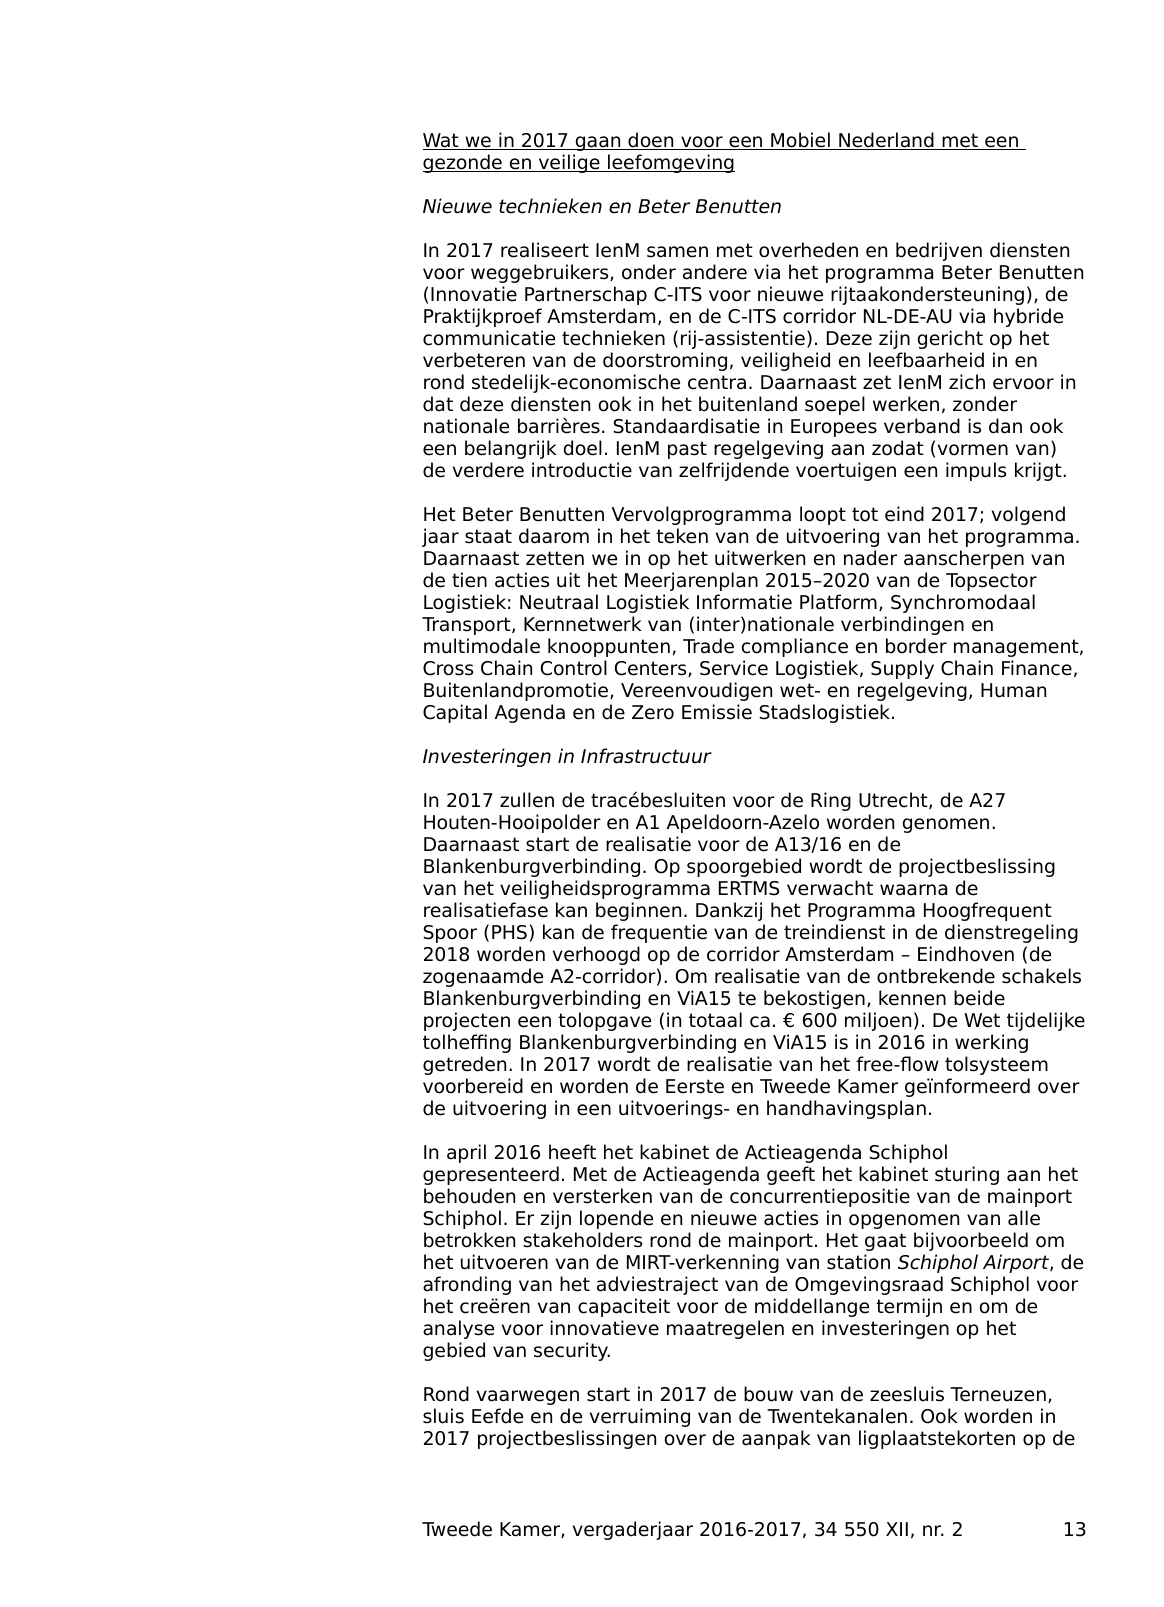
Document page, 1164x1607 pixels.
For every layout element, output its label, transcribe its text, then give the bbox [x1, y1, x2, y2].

text In 2017 zullen de tracébesluiten voor de Ring Utrecht, de A27 Houten-Hooipolder en A1 Apeldoorn-Azelo worden genomen. Daarnaast start de realisatie voor de A13/16 en de Blankenburgverbinding. Op spoorgebied wordt de projectbeslissing van het veiligheidsprogramma ERTMS verwacht waarna de realisatiefase kan beginnen. Dankzij het Programma Hoogfrequent Spoor (PHS) kan de frequentie van de treindienst in de dienstregeling 2018 worden verhoogd op de corridor Amsterdam – Eindhoven (de zogenaamde A2-corridor). Om realisatie van de ontbrekende schakels Blankenburgverbinding en ViA15 te bekostigen, kennen beide projecten een tolopgave (in totaal ca. € 600 miljoen). De Wet tijdelijke tolheffing Blankenburgverbinding en ViA15 is in 2016 in werking getreden. In 2017 wordt de realisatie van het free-flow tolsysteem voorbereid en worden de Eerste en Tweede Kamer geïnformeerd over de uitvoering in een uitvoerings- en handhavingsplan. [422, 790, 1087, 1120]
text Rond vaarwegen start in 2017 de bouw van de zeesluis Terneuzen, sluis Eefde en de verruiming van de Twentekanalen. Ook worden in 2017 projectbeslissingen over de aanpak van ligplaatstekorten op de [422, 1384, 1087, 1450]
text In 2017 realiseert IenM samen met overheden en bedrijven diensten voor weggebruikers, onder andere via het programma Beter Benutten (Innovatie Partnerschap C-ITS voor nieuwe rijtaakondersteuning), de Praktijkproef Amsterdam, en de C-ITS corridor NL-DE-AU via hybride communicatie technieken (rij-assistentie). Deze zijn gericht op het verbeteren van de doorstroming, veiligheid en leefbaarheid in en rond stedelijk-economische centra. Daarnaast zet IenM zich ervoor in dat deze diensten ook in het buitenland soepel werken, zonder nationale barrières. Standaardisatie in Europees verband is dan ook een belangrijk doel. IenM past regelgeving aan zodat (vormen van) de verdere introductie van zelfrijdende voertuigen een impuls krijgt. [422, 240, 1087, 482]
subtitle Investeringen in Infrastructuur [422, 746, 1087, 768]
subtitle Wat we in 2017 gaan doen voor een Mobiel Nederland met een gezonde en veilige leefomgeving [422, 130, 1087, 174]
text Het Beter Benutten Vervolgprogramma loopt tot eind 2017; volgend jaar staat daarom in het teken van de uitvoering van het programma. Daarnaast zetten we in op het uitwerken en nader aanscherpen van de tien acties uit het Meerjarenplan 2015–2020 van de Topsector Logistiek: Neutraal Logistiek Informatie Platform, Synchromodaal Transport, Kernnetwerk van (inter)nationale verbindingen en multimodale knooppunten, Trade compliance en border management, Cross Chain Control Centers, Service Logistiek, Supply Chain Finance, Buitenlandpromotie, Vereenvoudigen wet- en regelgeving, Human Capital Agenda en de Zero Emissie Stadslogistiek. [422, 504, 1087, 724]
subtitle Nieuwe technieken en Beter Benutten [422, 196, 1087, 218]
text In april 2016 heeft het kabinet de Actieagenda Schiphol gepresenteerd. Met de Actieagenda geeft het kabinet sturing aan het behouden en versterken van de concurrentiepositie van de mainport Schiphol. Er zijn lopende en nieuwe acties in opgenomen van alle betrokken stakeholders rond de mainport. Het gaat bijvoorbeeld om het uitvoeren van de MIRT-verkenning van station Schiphol Airport, de afronding van het adviestraject van de Omgevingsraad Schiphol voor het creëren van capaciteit voor de middellange termijn en om de analyse voor innovatieve maatregelen en investeringen op het gebied van security. [422, 1142, 1087, 1362]
